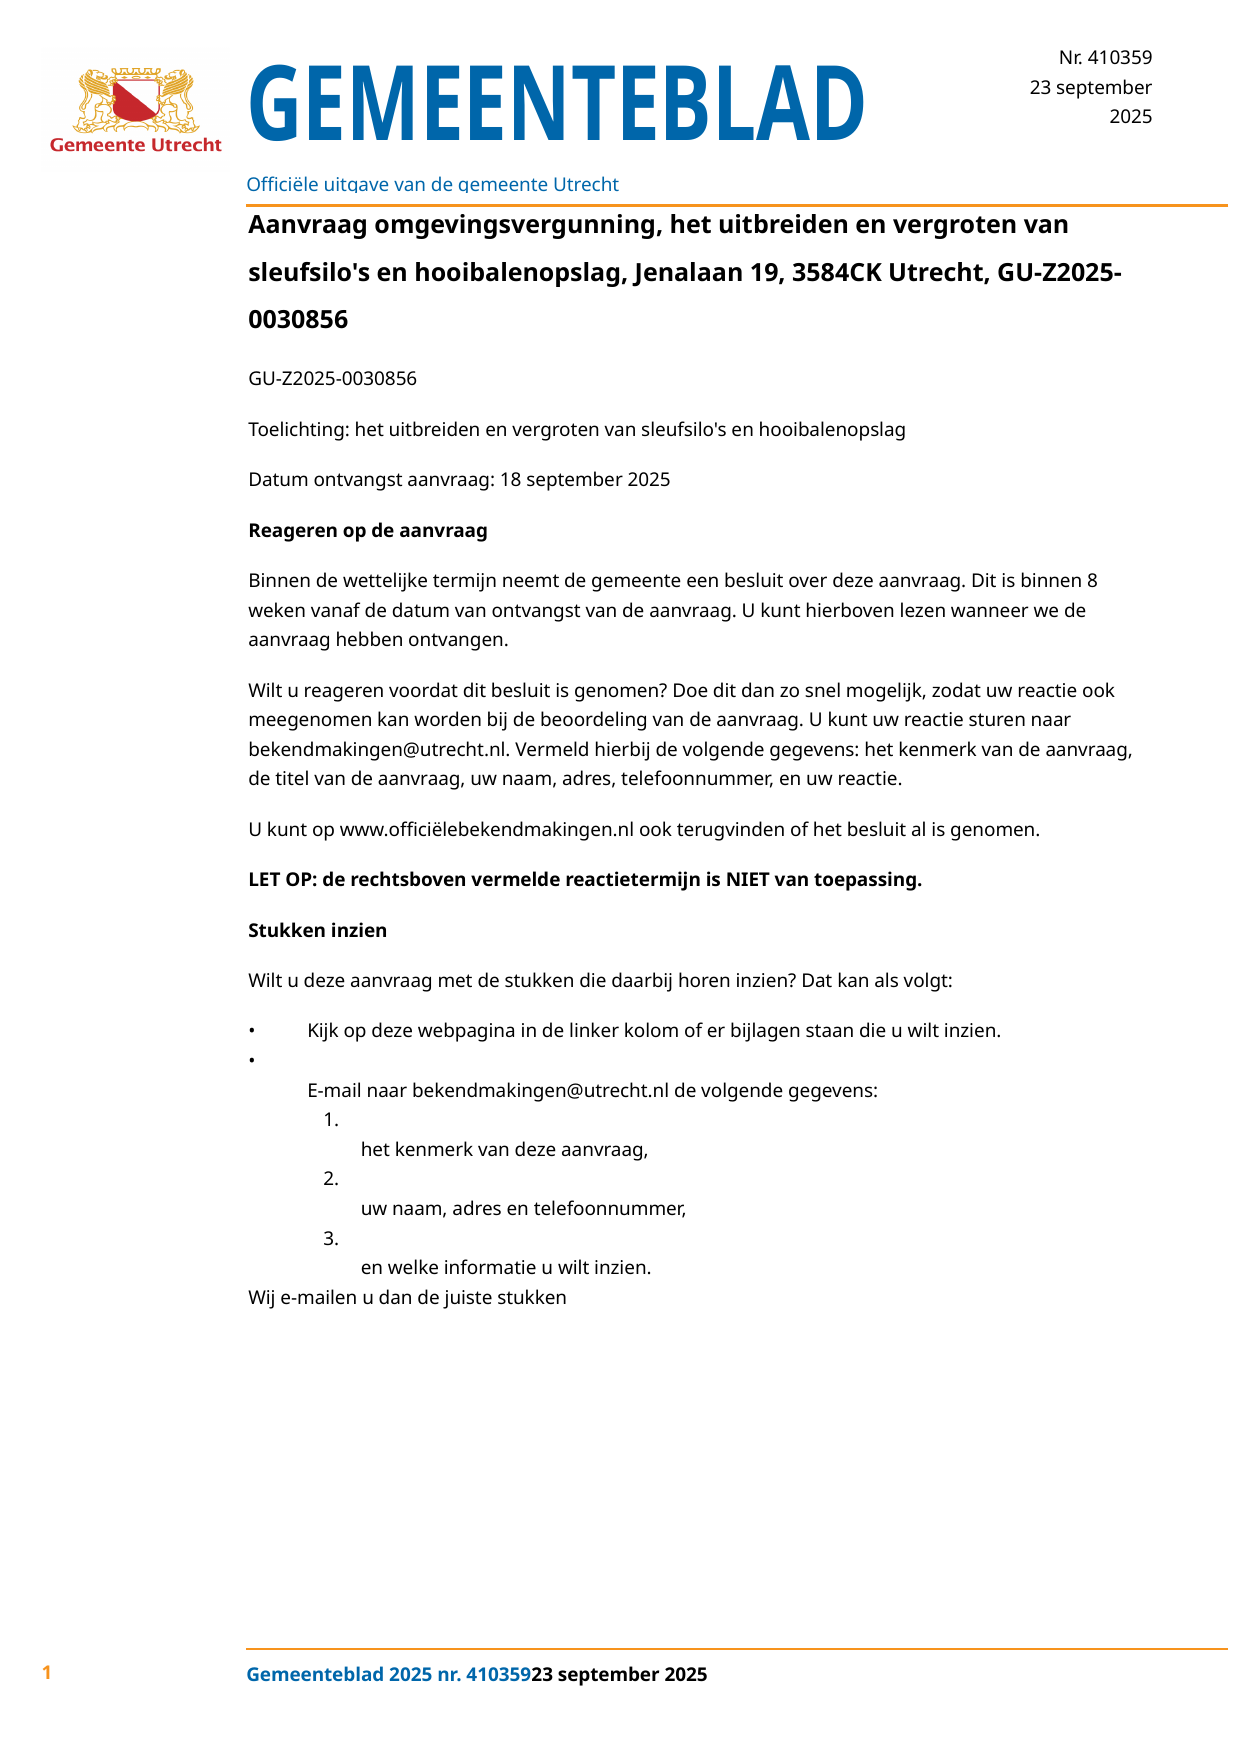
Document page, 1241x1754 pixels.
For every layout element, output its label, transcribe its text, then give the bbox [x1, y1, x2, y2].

text Stukken inzien [248, 917, 1152, 942]
text Aanvraag omgevingsvergunning, het uitbreiden en vergroten van sleufsilo's en hooibalenopslag, Jenalaan 19, 3584CK Utrecht, GU-Z2025-0030856 [248, 207, 1152, 336]
text U kunt op www.officiëlebekendmakingen.nl ook terugvinden of het besluit al is genomen. [248, 816, 1152, 842]
text LET OP: de rechtsboven vermelde reactietermijn is NIET van toepassing. [248, 866, 1152, 892]
text Binnen de wettelijke termijn neemt de gemeente een besluit over deze aanvraag. Dit is binnen 8 weken vanaf de datum van ontvangst van de aanvraag. U kunt hierboven lezen wanneer we de aanvraag hebben ontvangen. [248, 567, 1152, 652]
list en welke informatie u wilt inzien. [323, 1254, 1152, 1280]
list Kijk op deze webpagina in de linker kolom of er bijlagen staan die u wilt inzien. [248, 1018, 1152, 1043]
text Wilt u reageren voordat dit besluit is genomen? Doe dit dan zo snel mogelijk, zodat uw reactie ook meegenomen kan worden bij de beoordeling van de aanvraag. U kunt uw reactie sturen naar bekendmakingen@utrecht.nl. Vermeld hierbij de volgende gegevens: het kenmerk van de aanvraag, de titel van de aanvraag, uw naam, adres, telefoonnummer, en uw reactie. [248, 677, 1152, 791]
text Reageren op de aanvraag [248, 517, 1152, 542]
list het kenmerk van deze aanvraag, [323, 1136, 1152, 1162]
text Toelichting: het uitbreiden en vergroten van sleufsilo's en hooibalenopslag [248, 416, 1152, 442]
text Datum ontvangst aanvraag: 18 september 2025 [248, 466, 1152, 492]
text GU-Z2025-0030856 [248, 366, 1152, 391]
picture [41, 47, 231, 172]
text Wilt u deze aanvraag met de stukken die daarbij horen inzien? Dat kan als volgt: [248, 967, 1152, 993]
list uw naam, adres en telefoonnummer, [323, 1195, 1152, 1221]
list E-mail naar bekendmakingen@utrecht.nl de volgende gegevens: [248, 1077, 1152, 1102]
text Wij e-mailen u dan de juiste stukken [248, 1284, 1152, 1309]
